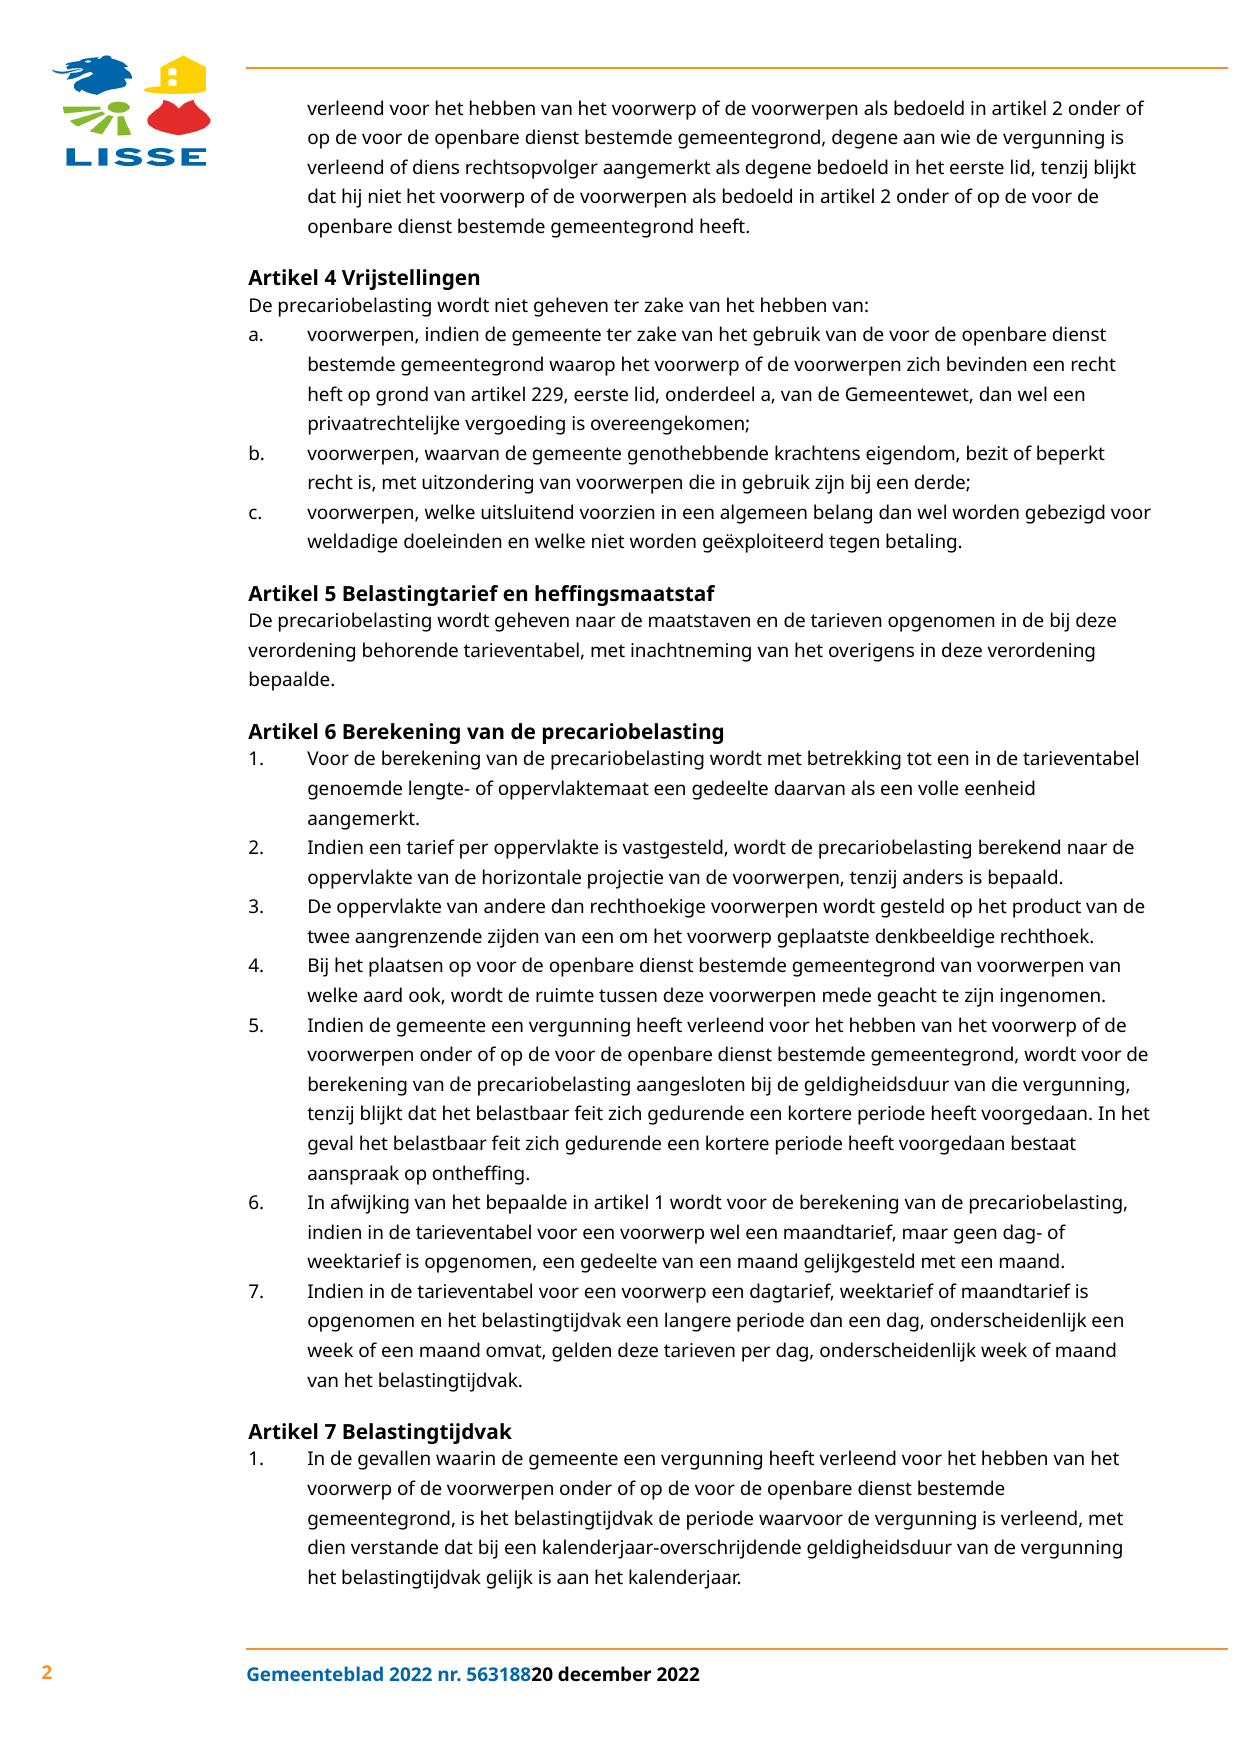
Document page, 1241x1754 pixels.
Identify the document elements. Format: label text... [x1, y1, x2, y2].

list voorwerpen, indien de gemeente ter zake van het gebruik van de voor de openbare dienst bestemde gemeentegrond waarop het voorwerp of de voorwerpen zich bevinden een recht heft op grond van artikel 229, eerste lid, onderdeel a, van de Gemeentewet, dan wel een privaatrechtelijke vergoeding is overeengekomen; [248, 322, 1152, 436]
list voorwerpen, welke uitsluitend voorzien in een algemeen belang dan wel worden gebezigd voor weldadige doeleinden en welke niet worden geëxploiteerd tegen betaling. [248, 499, 1152, 554]
list De oppervlakte van andere dan rechthoekige voorwerpen wordt gesteld op het product van de twee aangrenzende zijden van een om het voorwerp geplaatste denkbeeldige rechthoek. [248, 893, 1152, 949]
list voorwerpen, waarvan de gemeente genothebbende krachtens eigendom, bezit of beperkt recht is, met uitzondering van voorwerpen die in gebruik zijn bij een derde; [248, 440, 1152, 495]
list Indien in de tarieventabel voor een voorwerp een dagtarief, weektarief of maandtarief is opgenomen en het belastingtijdvak een langere periode dan een dag, onderscheidenlijk een week of een maand omvat, gelden deze tarieven per dag, onderscheidenlijk week of maand van het belastingtijdvak. [248, 1278, 1152, 1392]
list Indien een tarief per oppervlakte is vastgesteld, wordt de precariobelasting berekend naar de oppervlakte van de horizontale projectie van de voorwerpen, tenzij anders is bepaald. [248, 834, 1152, 889]
list In de gevallen waarin de gemeente een vergunning heeft verleend voor het hebben van het voorwerp of de voorwerpen onder of op de voor de openbare dienst bestemde gemeentegrond, is het belastingtijdvak de periode waarvoor de vergunning is verleend, met dien verstande dat bij een kalenderjaar-overschrijdende geldigheidsduur van de vergunning het belastingtijdvak gelijk is aan het kalenderjaar. [248, 1446, 1152, 1590]
text De precariobelasting wordt niet geheven ter zake van het hebben van: [248, 292, 1152, 318]
list Voor de berekening van de precariobelasting wordt met betrekking tot een in de tarieventabel genoemde lengte- of oppervlaktemaat een gedeelte daarvan als een volle eenheid aangemerkt. [248, 746, 1152, 830]
text Artikel 7 Belastingtijdvak [248, 1417, 1152, 1446]
text Artikel 5 Belastingtarief en heffingsmaatstaf [248, 579, 1152, 607]
list In afwijking van het bepaalde in artikel 1 wordt voor de berekening van de precariobelasting, indien in de tarieventabel voor een voorwerp wel een maandtarief, maar geen dag- of weektarief is opgenomen, een gedeelte van een maand gelijkgesteld met een maand. [248, 1189, 1152, 1274]
text Artikel 4 Vrijstellingen [248, 263, 1152, 292]
text De precariobelasting wordt geheven naar de maatstaven en de tarieven opgenomen in de bij deze verordening behorende tarieventabel, met inachtneming van het overigens in deze verordening bepaalde. [248, 607, 1152, 692]
picture [41, 47, 231, 172]
text Artikel 6 Berekening van de precariobelasting [248, 717, 1152, 746]
list verleend voor het hebben van het voorwerp of de voorwerpen als bedoeld in artikel 2 onder of op de voor de openbare dienst bestemde gemeentegrond, degene aan wie de vergunning is verleend of diens rechtsopvolger aangemerkt als degene bedoeld in het eerste lid, tenzij blijkt dat hij niet het voorwerp of de voorwerpen als bedoeld in artikel 2 onder of op de voor de openbare dienst bestemde gemeentegrond heeft. [248, 95, 1152, 239]
list Indien de gemeente een vergunning heeft verleend voor het hebben van het voorwerp of de voorwerpen onder of op de voor de openbare dienst bestemde gemeentegrond, wordt voor de berekening van de precariobelasting aangesloten bij de geldigheidsduur van die vergunning, tenzij blijkt dat het belastbaar feit zich gedurende een kortere periode heeft voorgedaan. In het geval het belastbaar feit zich gedurende een kortere periode heeft voorgedaan bestaat aanspraak op ontheffing. [248, 1012, 1152, 1185]
list Bij het plaatsen op voor de openbare dienst bestemde gemeentegrond van voorwerpen van welke aard ook, wordt de ruimte tussen deze voorwerpen mede geacht te zijn ingenomen. [248, 953, 1152, 1008]
